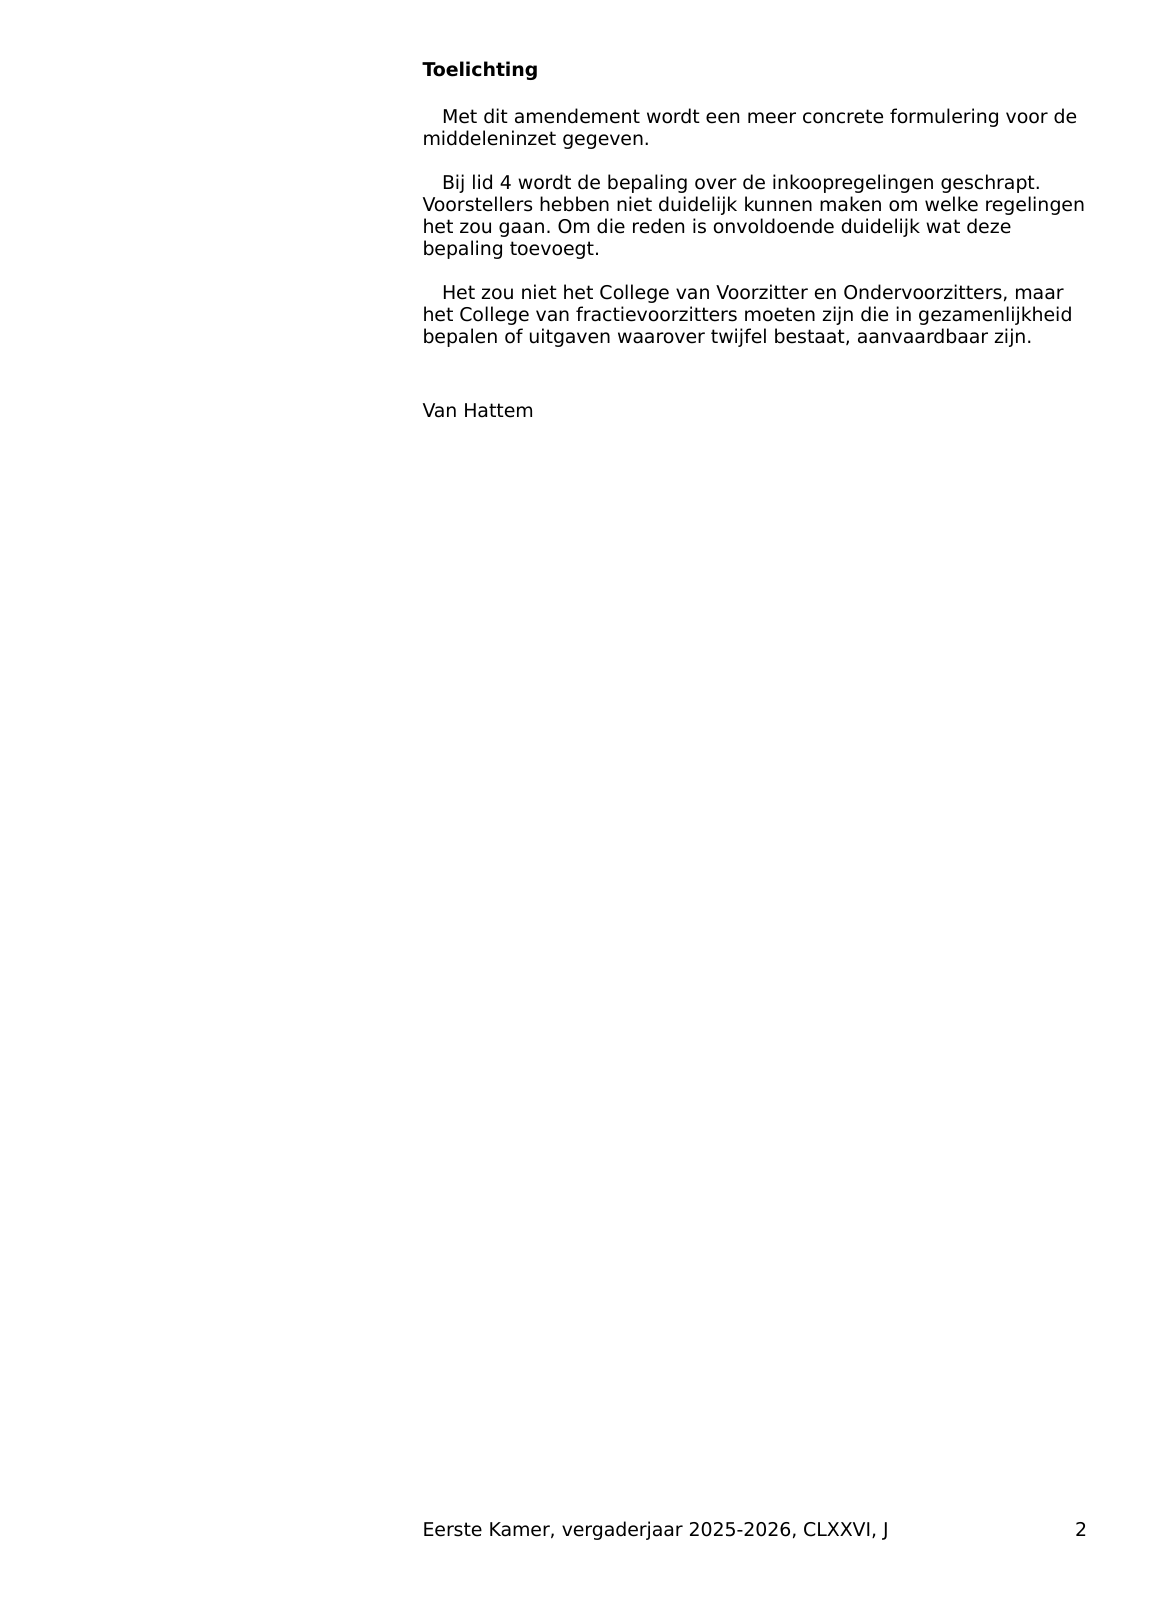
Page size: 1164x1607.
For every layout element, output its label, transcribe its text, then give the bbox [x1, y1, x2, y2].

text Bij lid 4 wordt de bepaling over de inkoopregelingen geschrapt. Voorstellers hebben niet duidelijk kunnen maken om welke regelingen het zou gaan. Om die reden is onvoldoende duidelijk wat deze bepaling toevoegt. [422, 172, 1087, 260]
subtitle Toelichting [422, 59, 1087, 81]
text Van Hattem [422, 378, 1087, 422]
text Het zou niet het College van Voorzitter en Ondervoorzitters, maar het College van fractievoorzitters moeten zijn die in gezamenlijkheid bepalen of uitgaven waarover twijfel bestaat, aanvaardbaar zijn. [422, 282, 1087, 348]
text Met dit amendement wordt een meer concrete formulering voor de middeleninzet gegeven. [422, 106, 1087, 150]
